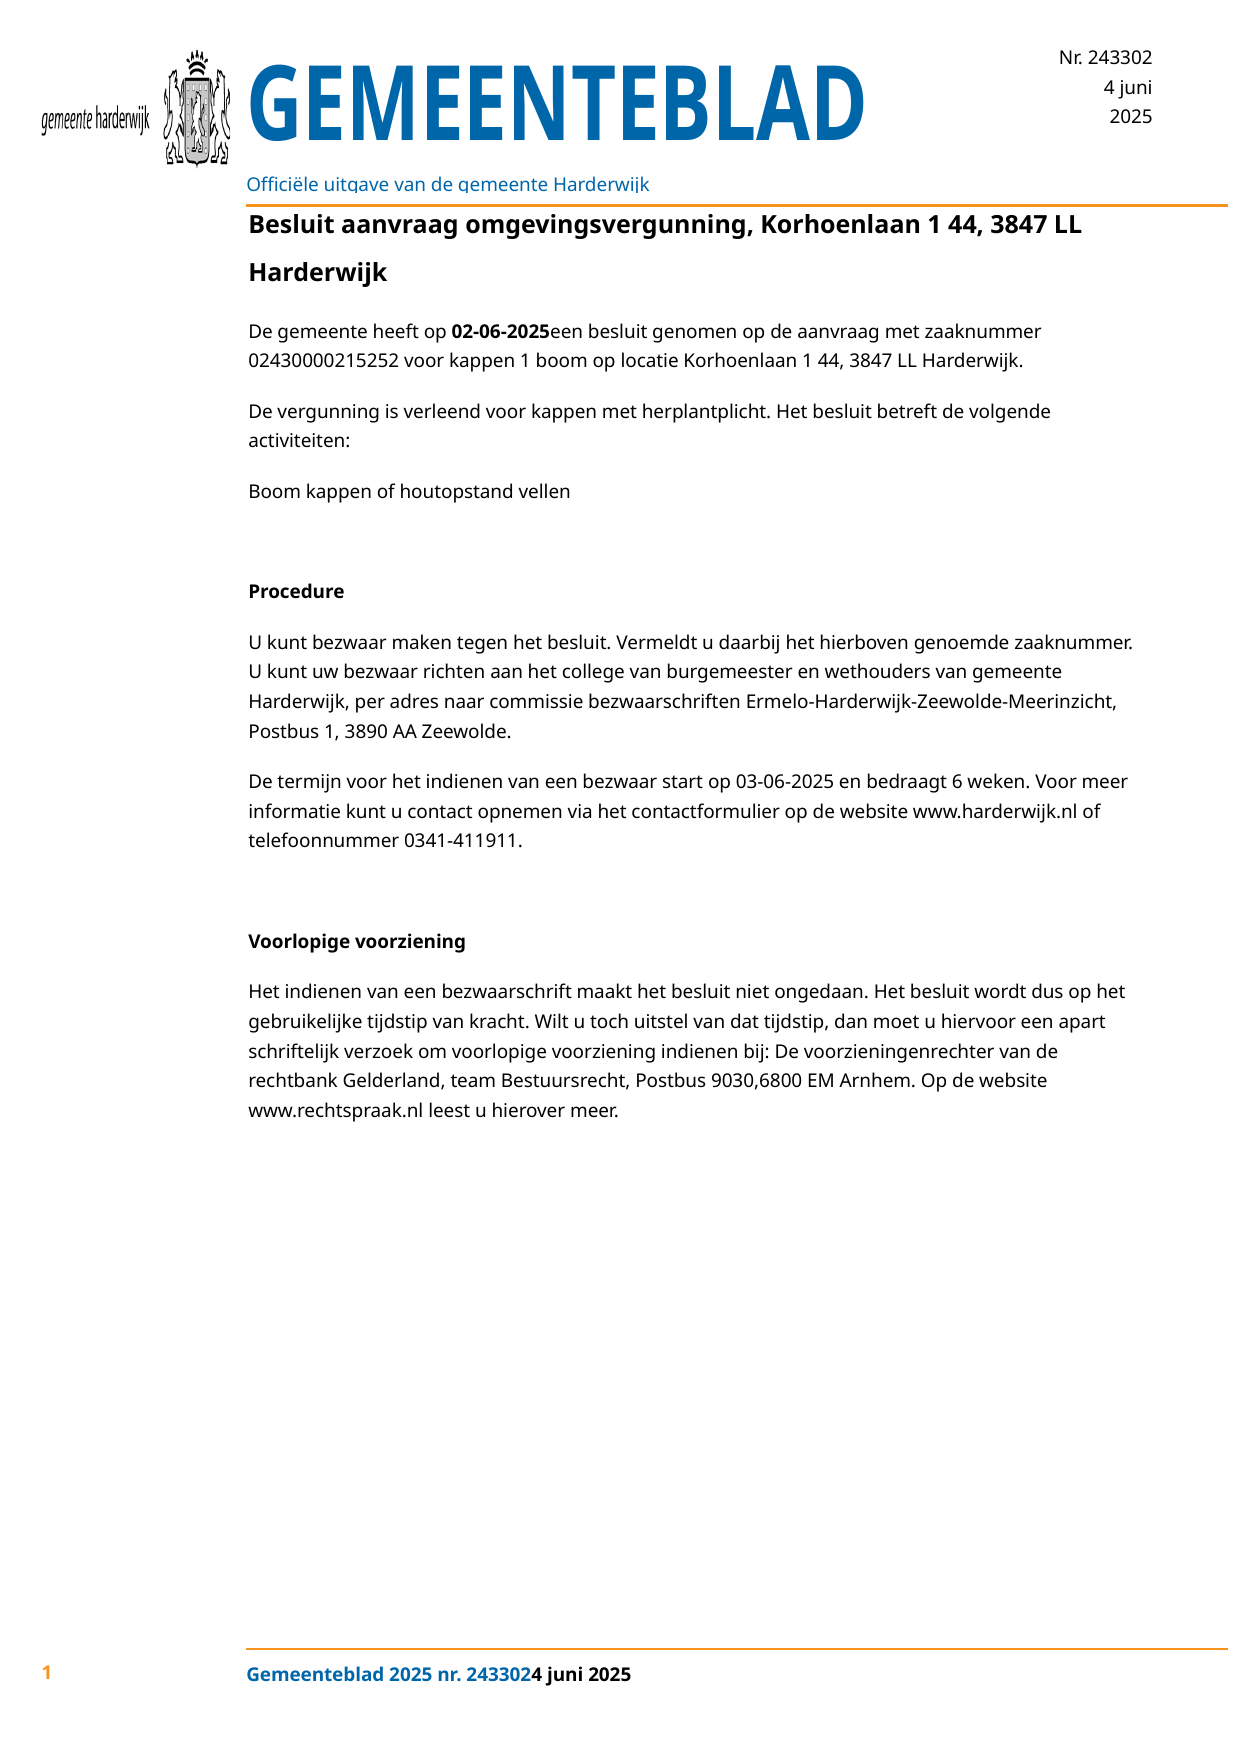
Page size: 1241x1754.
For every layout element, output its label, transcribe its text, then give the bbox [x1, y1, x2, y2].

text De gemeente heeft op 02-06-2025een besluit genomen op de aanvraag met zaaknummer 02430000215252 voor kappen 1 boom op locatie Korhoenlaan 1 44, 3847 LL Harderwijk. [248, 318, 1152, 373]
text Procedure [248, 579, 1152, 604]
text De termijn voor het indienen van een bezwaar start op 03-06-2025 en bedraagt 6 weken. Voor meer informatie kunt u contact opnemen via het contactformulier op de website www.harderwijk.nl of telefoonnummer 0341-411911. [248, 768, 1152, 853]
text Voorlopige voorziening [248, 928, 1152, 954]
text U kunt bezwaar maken tegen het besluit. Vermeldt u daarbij het hierboven genoemde zaaknummer. U kunt uw bezwaar richten aan het college van burgemeester en wethouders van gemeente Harderwijk, per adres naar commissie bezwaarschriften Ermelo-Harderwijk-Zeewolde-Meerinzicht, Postbus 1, 3890 AA Zeewolde. [248, 629, 1152, 744]
text De vergunning is verleend voor kappen met herplantplicht. Het besluit betreft de volgende activiteiten: [248, 398, 1152, 453]
text Besluit aanvraag omgevingsvergunning, Korhoenlaan 1 44, 3847 LL Harderwijk [248, 207, 1152, 288]
text Boom kappen of houtopstand vellen [248, 478, 1152, 504]
text Het indienen van een bezwaarschrift maakt het besluit niet ongedaan. Het besluit wordt dus op het gebruikelijke tijdstip van kracht. Wilt u toch uitstel van dat tijdstip, dan moet u hiervoor een apart schriftelijk verzoek om voorlopige voorziening indienen bij: De voorzieningenrechter van de rechtbank Gelderland, team Bestuursrecht, Postbus 9030,6800 EM Arnhem. Op de website www.rechtspraak.nl leest u hierover meer. [248, 979, 1152, 1123]
picture [41, 47, 231, 172]
